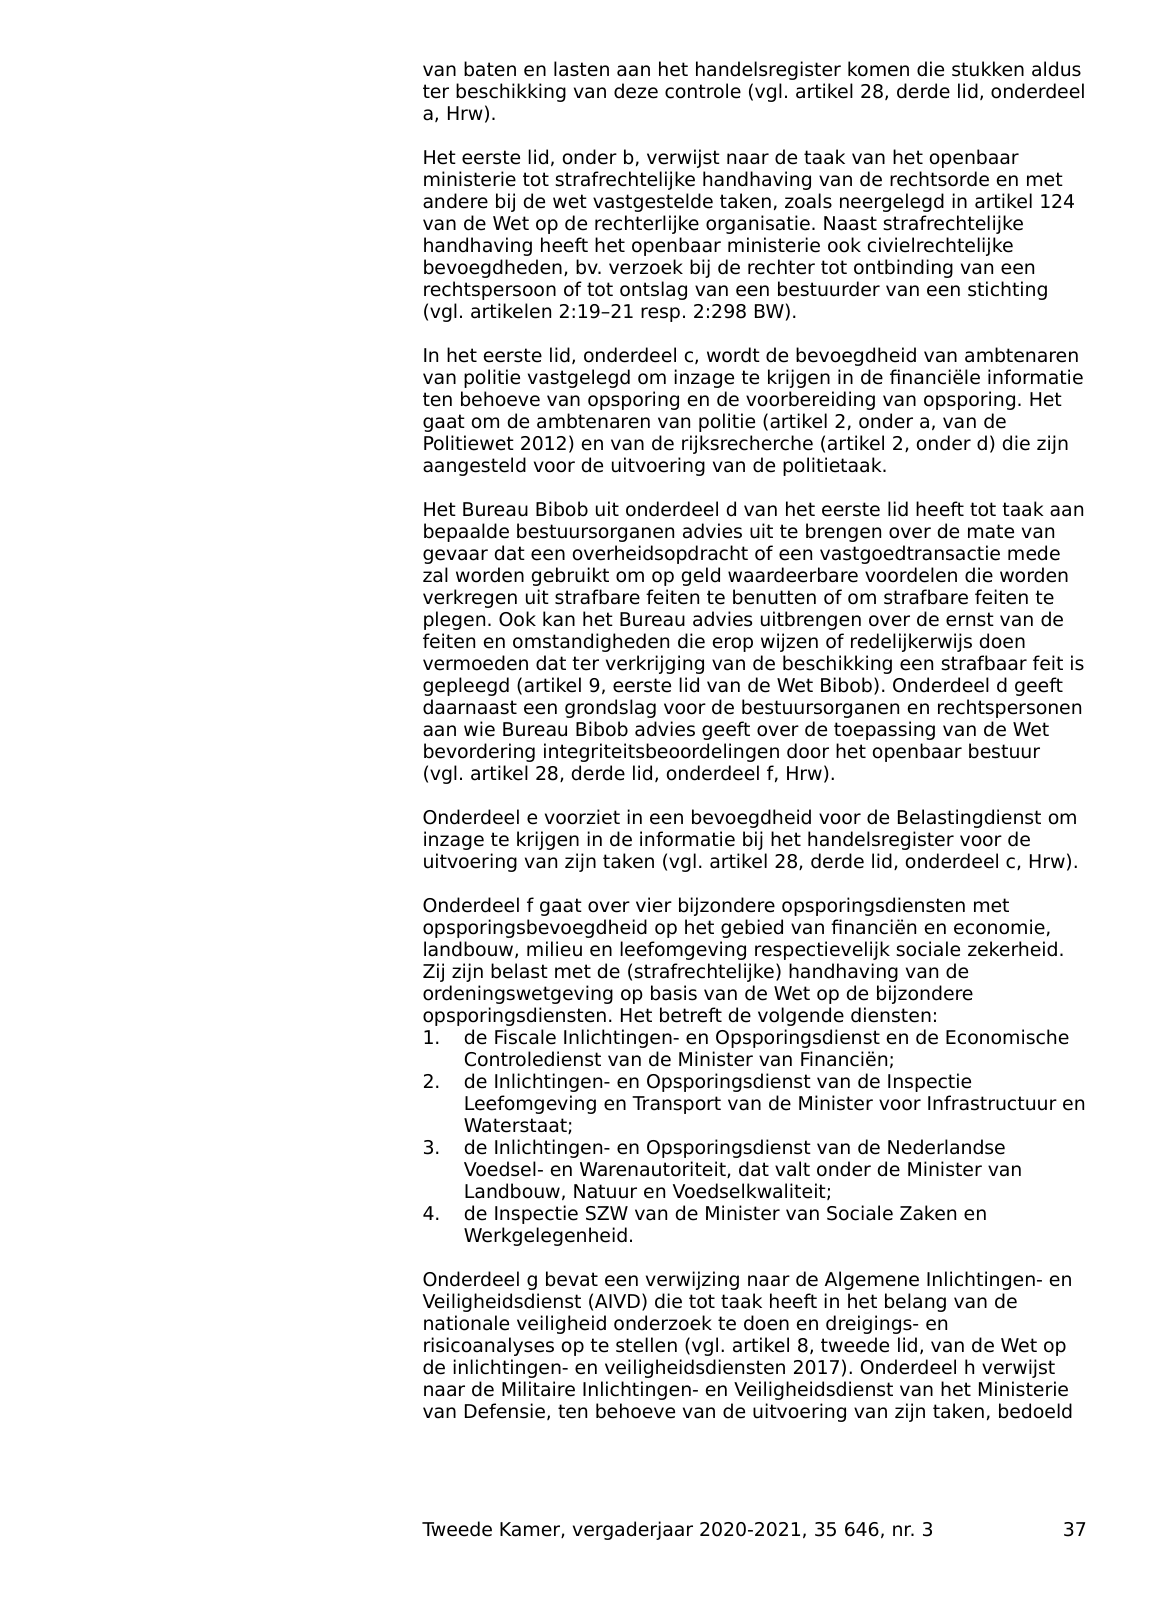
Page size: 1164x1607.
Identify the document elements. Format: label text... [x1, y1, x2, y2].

text In het eerste lid, onderdeel c, wordt de bevoegdheid van ambtenaren van politie vastgelegd om inzage te krijgen in de financiële informatie ten behoeve van opsporing en de voorbereiding van opsporing. Het gaat om de ambtenaren van politie (artikel 2, onder a, van de Politiewet 2012) en van de rijksrecherche (artikel 2, onder d) die zijn aangesteld voor de uitvoering van de politietaak. [422, 345, 1087, 477]
text 2. de Inlichtingen- en Opsporingsdienst van de Inspectie Leefomgeving en Transport van de Minister voor Infrastructuur en Waterstaat; [422, 1071, 1087, 1137]
text 4. de Inspectie SZW van de Minister van Sociale Zaken en Werkgelegenheid. [422, 1203, 1087, 1247]
text 3. de Inlichtingen- en Opsporingsdienst van de Nederlandse Voedsel- en Warenautoriteit, dat valt onder de Minister van Landbouw, Natuur en Voedselkwaliteit; [422, 1137, 1087, 1203]
text Onderdeel e voorziet in een bevoegdheid voor de Belastingdienst om inzage te krijgen in de informatie bij het handelsregister voor de uitvoering van zijn taken (vgl. artikel 28, derde lid, onderdeel c, Hrw). [422, 807, 1087, 873]
text Onderdeel g bevat een verwijzing naar de Algemene Inlichtingen- en Veiligheidsdienst (AIVD) die tot taak heeft in het belang van de nationale veiligheid onderzoek te doen en dreigings- en risicoanalyses op te stellen (vgl. artikel 8, tweede lid, van de Wet op de inlichtingen- en veiligheidsdiensten 2017). Onderdeel h verwijst naar de Militaire Inlichtingen- en Veiligheidsdienst van het Ministerie van Defensie, ten behoeve van de uitvoering van zijn taken, bedoeld [422, 1269, 1087, 1423]
text Het Bureau Bibob uit onderdeel d van het eerste lid heeft tot taak aan bepaalde bestuursorganen advies uit te brengen over de mate van gevaar dat een overheidsopdracht of een vastgoedtransactie mede zal worden gebruikt om op geld waardeerbare voordelen die worden verkregen uit strafbare feiten te benutten of om strafbare feiten te plegen. Ook kan het Bureau advies uitbrengen over de ernst van de feiten en omstandigheden die erop wijzen of redelijkerwijs doen vermoeden dat ter verkrijging van de beschikking een strafbaar feit is gepleegd (artikel 9, eerste lid van de Wet Bibob). Onderdeel d geeft daarnaast een grondslag voor de bestuursorganen en rechtspersonen aan wie Bureau Bibob advies geeft over de toepassing van de Wet bevordering integriteitsbeoordelingen door het openbaar bestuur (vgl. artikel 28, derde lid, onderdeel f, Hrw). [422, 499, 1087, 785]
text Onderdeel f gaat over vier bijzondere opsporingsdiensten met opsporingsbevoegdheid op het gebied van financiën en economie, landbouw, milieu en leefomgeving respectievelijk sociale zekerheid. Zij zijn belast met de (strafrechtelijke) handhaving van de ordeningswetgeving op basis van de Wet op de bijzondere opsporingsdiensten. Het betreft de volgende diensten: [422, 895, 1087, 1027]
text 1. de Fiscale Inlichtingen- en Opsporingsdienst en de Economische Controledienst van de Minister van Financiën; [422, 1027, 1087, 1071]
text Het eerste lid, onder b, verwijst naar de taak van het openbaar ministerie tot strafrechtelijke handhaving van de rechtsorde en met andere bij de wet vastgestelde taken, zoals neergelegd in artikel 124 van de Wet op de rechterlijke organisatie. Naast strafrechtelijke handhaving heeft het openbaar ministerie ook civielrechtelijke bevoegdheden, bv. verzoek bij de rechter tot ontbinding van een rechtspersoon of tot ontslag van een bestuurder van een stichting (vgl. artikelen 2:19–21 resp. 2:298 BW). [422, 147, 1087, 323]
text van baten en lasten aan het handelsregister komen die stukken aldus ter beschikking van deze controle (vgl. artikel 28, derde lid, onderdeel a, Hrw). [422, 59, 1087, 125]
